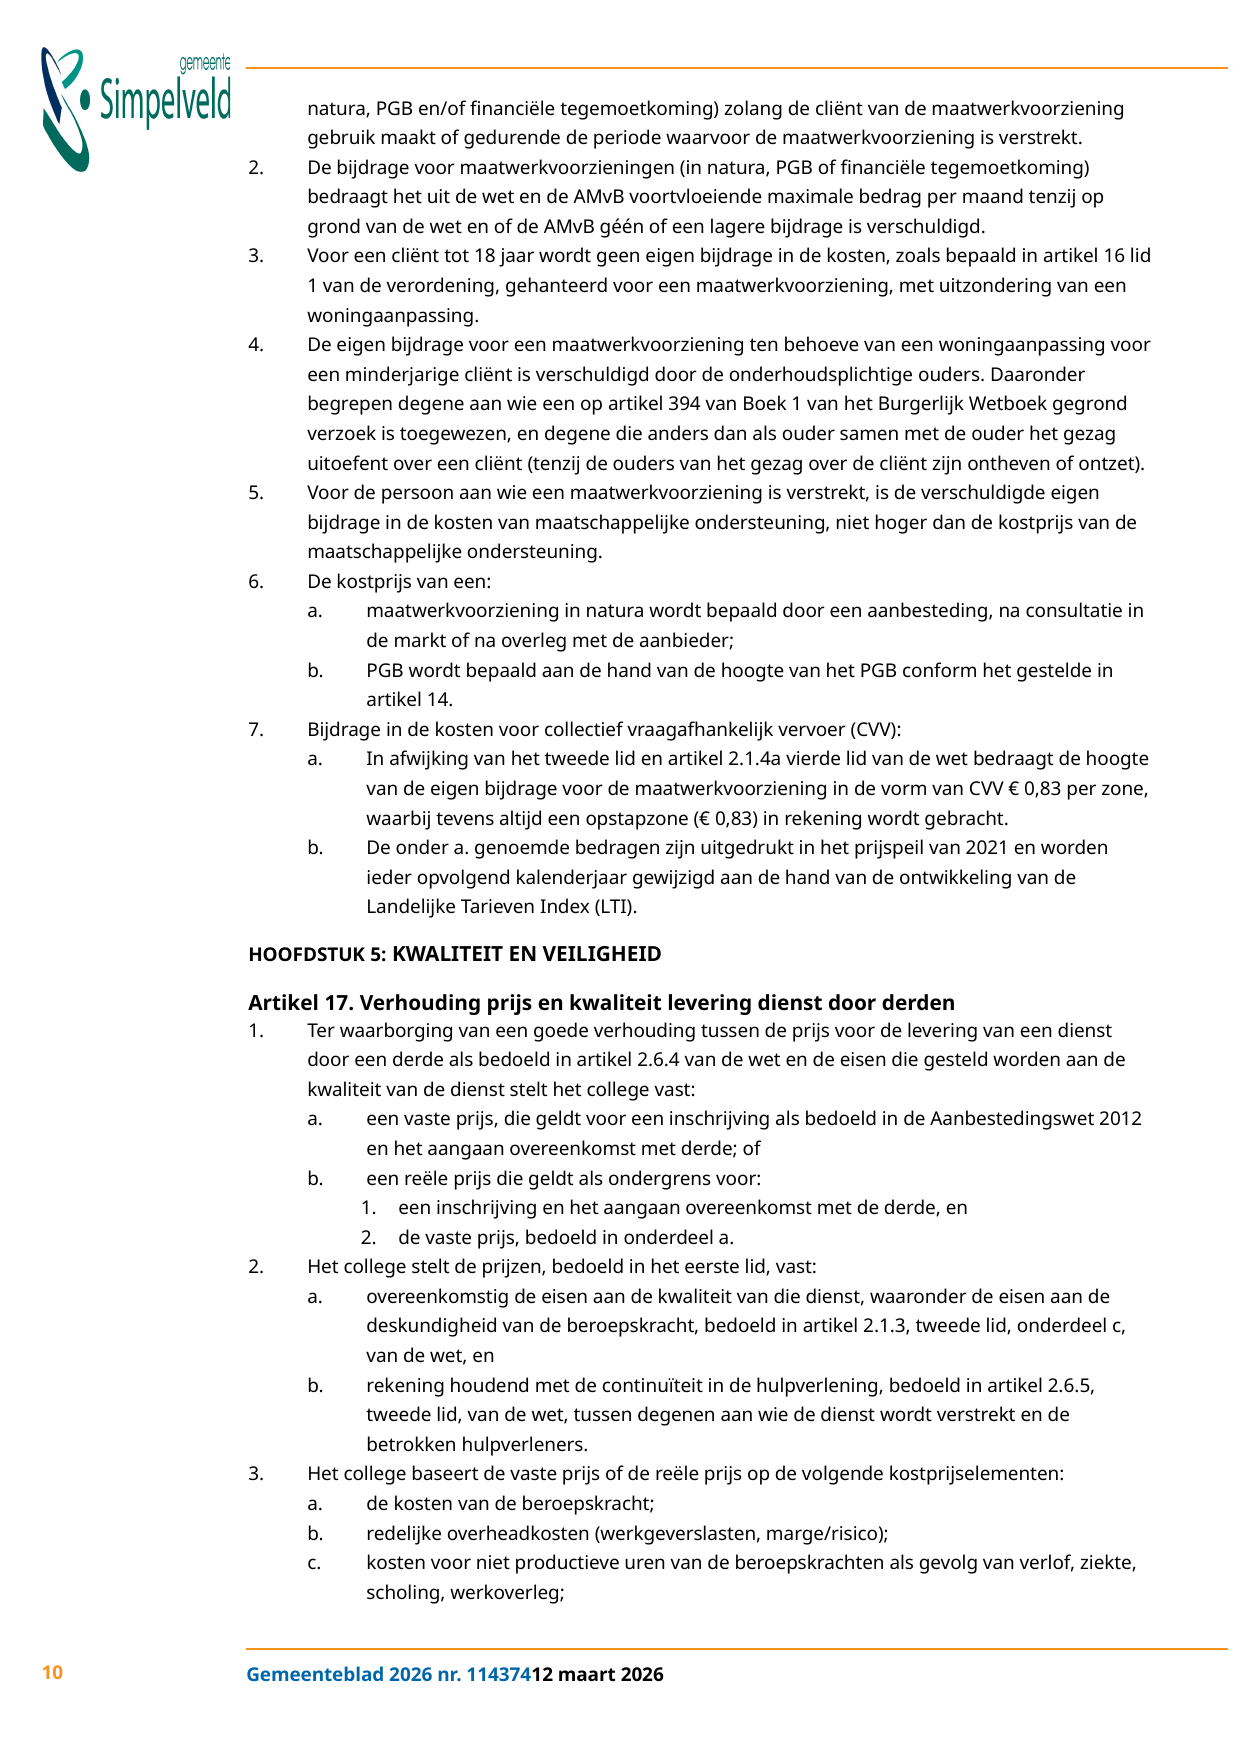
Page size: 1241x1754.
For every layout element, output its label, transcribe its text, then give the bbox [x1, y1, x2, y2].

list De onder a. genoemde bedragen zijn uitgedrukt in het prijspeil van 2021 en worden ieder opvolgend kalenderjaar gewijzigd aan de hand van de ontwikkeling van de Landelijke Tarieven Index (LTI). [307, 834, 1152, 919]
list Het college stelt de prijzen, bedoeld in het eerste lid, vast: [248, 1253, 1152, 1279]
list Ter waarborging van een goede verhouding tussen de prijs voor de levering van een dienst door een derde als bedoeld in artikel 2.6.4 van de wet en de eisen die gesteld worden aan de kwaliteit van de dienst stelt het college vast: [248, 1017, 1152, 1102]
list de vaste prijs, bedoeld in onderdeel a. [361, 1224, 1152, 1250]
list Voor een cliënt tot 18 jaar wordt geen eigen bijdrage in de kosten, zoals bepaald in artikel 16 lid 1 van de verordening, gehanteerd voor een maatwerkvoorziening, met uitzondering van een woningaanpassing. [248, 243, 1152, 328]
list een vaste prijs, die geldt voor een inschrijving als bedoeld in de Aanbestedingswet 2012 en het aangaan overeenkomst met derde; of [307, 1106, 1152, 1161]
list een inschrijving en het aangaan overeenkomst met de derde, en [361, 1194, 1152, 1220]
list natura, PGB en/of financiële tegemoetkoming) zolang de cliënt van de maatwerkvoorziening gebruik maakt of gedurende de periode waarvoor de maatwerkvoorziening is verstrekt. [248, 95, 1152, 150]
list De kostprijs van een: [248, 568, 1152, 594]
list Voor de persoon aan wie een maatwerkvoorziening is verstrekt, is de verschuldigde eigen bijdrage in de kosten van maatschappelijke ondersteuning, niet hoger dan de kostprijs van de maatschappelijke ondersteuning. [248, 479, 1152, 564]
list De bijdrage voor maatwerkvoorzieningen (in natura, PGB of financiële tegemoetkoming) bedraagt het uit de wet en de AMvB voortvloeiende maximale bedrag per maand tenzij op grond van de wet en of de AMvB géén of een lagere bijdrage is verschuldigd. [248, 154, 1152, 239]
list De eigen bijdrage voor een maatwerkvoorziening ten behoeve van een woningaanpassing voor een minderjarige cliënt is verschuldigd door de onderhoudsplichtige ouders. Daaronder begrepen degene aan wie een op artikel 394 van Boek 1 van het Burgerlijk Wetboek gegrond verzoek is toegewezen, en degene die anders dan als ouder samen met de ouder het gezag uitoefent over een cliënt (tenzij de ouders van het gezag over de cliënt zijn ontheven of ontzet). [248, 331, 1152, 476]
list Het college baseert de vaste prijs of de reële prijs op de volgende kostprijselementen: [248, 1461, 1152, 1486]
list de kosten van de beroepskracht; [307, 1490, 1152, 1516]
list redelijke overheadkosten (werkgeverslasten, marge/risico); [307, 1520, 1152, 1546]
list Bijdrage in de kosten voor collectief vraagafhankelijk vervoer (CVV): [248, 716, 1152, 742]
list een reële prijs die geldt als ondergrens voor: [307, 1165, 1152, 1191]
picture [41, 47, 231, 172]
list In afwijking van het tweede lid en artikel 2.1.4a vierde lid van de wet bedraagt de hoogte van de eigen bijdrage voor de maatwerkvoorziening in de vorm van CVV € 0,83 per zone, waarbij tevens altijd een opstapzone (€ 0,83) in rekening wordt gebracht. [307, 746, 1152, 831]
list PGB wordt bepaald aan de hand van de hoogte van het PGB conform het gestelde in artikel 14. [307, 657, 1152, 712]
list maatwerkvoorziening in natura wordt bepaald door een aanbesteding, na consultatie in de markt of na overleg met de aanbieder; [307, 598, 1152, 653]
list kosten voor niet productieve uren van de beroepskrachten als gevolg van verlof, ziekte, scholing, werkoverleg; [307, 1549, 1152, 1605]
text HOOFDSTUK 5: KWALITEIT EN VEILIGHEID [248, 939, 1152, 968]
list overeenkomstig de eisen aan de kwaliteit van die dienst, waaronder de eisen aan de deskundigheid van de beroepskracht, bedoeld in artikel 2.1.3, tweede lid, onderdeel c, van de wet, en [307, 1283, 1152, 1368]
list rekening houdend met de continuïteit in de hulpverlening, bedoeld in artikel 2.6.5, tweede lid, van de wet, tussen degenen aan wie de dienst wordt verstrekt en de betrokken hulpverleners. [307, 1372, 1152, 1457]
text Artikel 17. Verhouding prijs en kwaliteit levering dienst door derden [248, 988, 1152, 1017]
